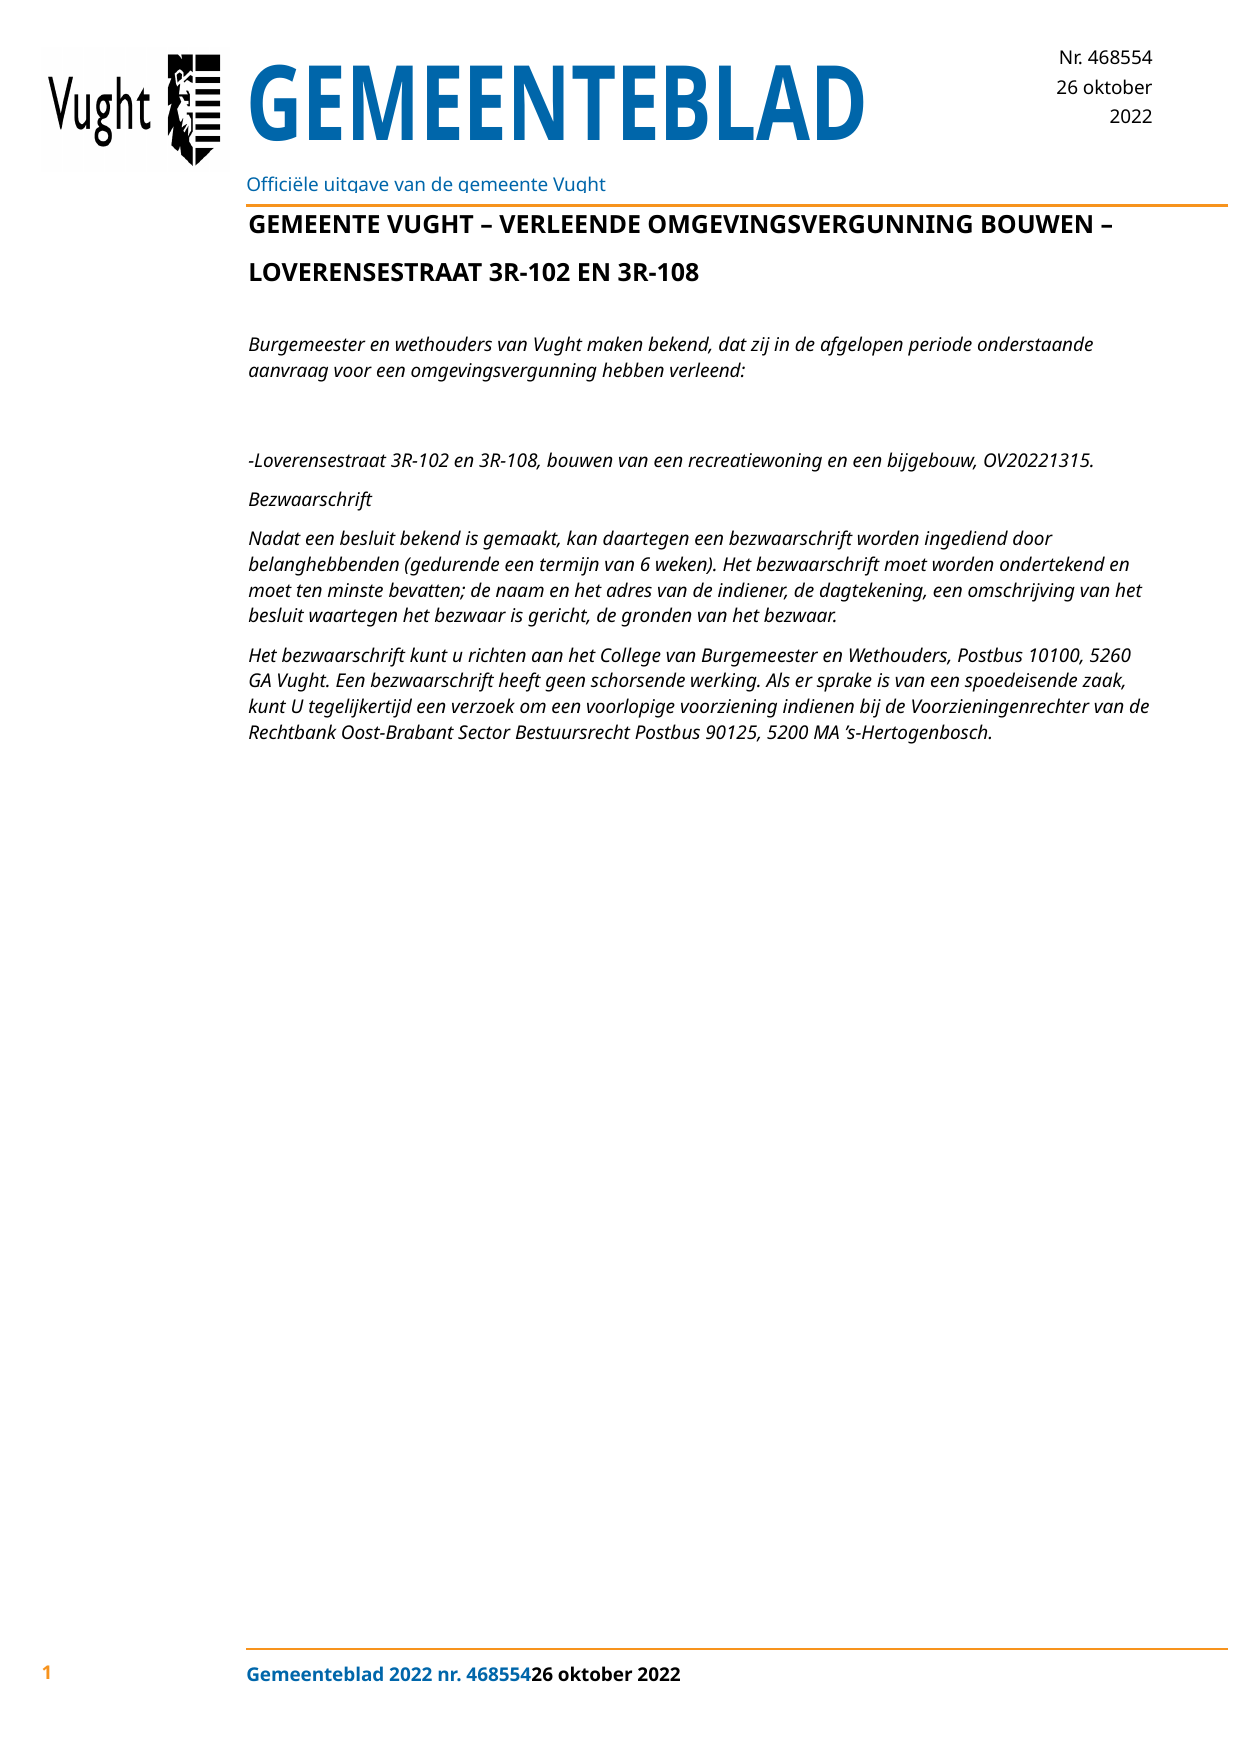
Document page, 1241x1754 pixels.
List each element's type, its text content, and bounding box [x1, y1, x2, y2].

text Bezwaarschrift [248, 486, 1152, 512]
text Nadat een besluit bekend is gemaakt, kan daartegen een bezwaarschrift worden ingediend door belanghebbenden (gedurende een termijn van 6 weken). Het bezwaarschrift moet worden ondertekend en moet ten minste bevatten; de naam en het adres van de indiener, de dagtekening, een omschrijving van het besluit waartegen het bezwaar is gericht, de gronden van het bezwaar. [248, 525, 1152, 628]
text -Loverensestraat 3R-102 en 3R-108, bouwen van een recreatiewoning en een bijgebouw, OV20221315. [248, 447, 1152, 473]
text Het bezwaarschrift kunt u richten aan het College van Burgemeester en Wethouders, Postbus 10100, 5260 GA Vught. Een bezwaarschrift heeft geen schorsende werking. Als er sprake is van een spoedeisende zaak, kunt U tegelijkertijd een verzoek om een voorlopige voorziening indienen bij de Voorzieningenrechter van de Rechtbank Oost-Brabant Sector Bestuursrecht Postbus 90125, 5200 MA ’s-Hertogenbosch. [248, 642, 1152, 745]
text GEMEENTE VUGHT – VERLEENDE OMGEVINGSVERGUNNING BOUWEN – LOVERENSESTRAAT 3R-102 EN 3R-108 [248, 207, 1152, 288]
text Burgemeester en wethouders van Vught maken bekend, dat zij in de afgelopen periode onderstaande aanvraag voor een omgevingsvergunning hebben verleend: [248, 331, 1152, 383]
picture [41, 47, 231, 172]
